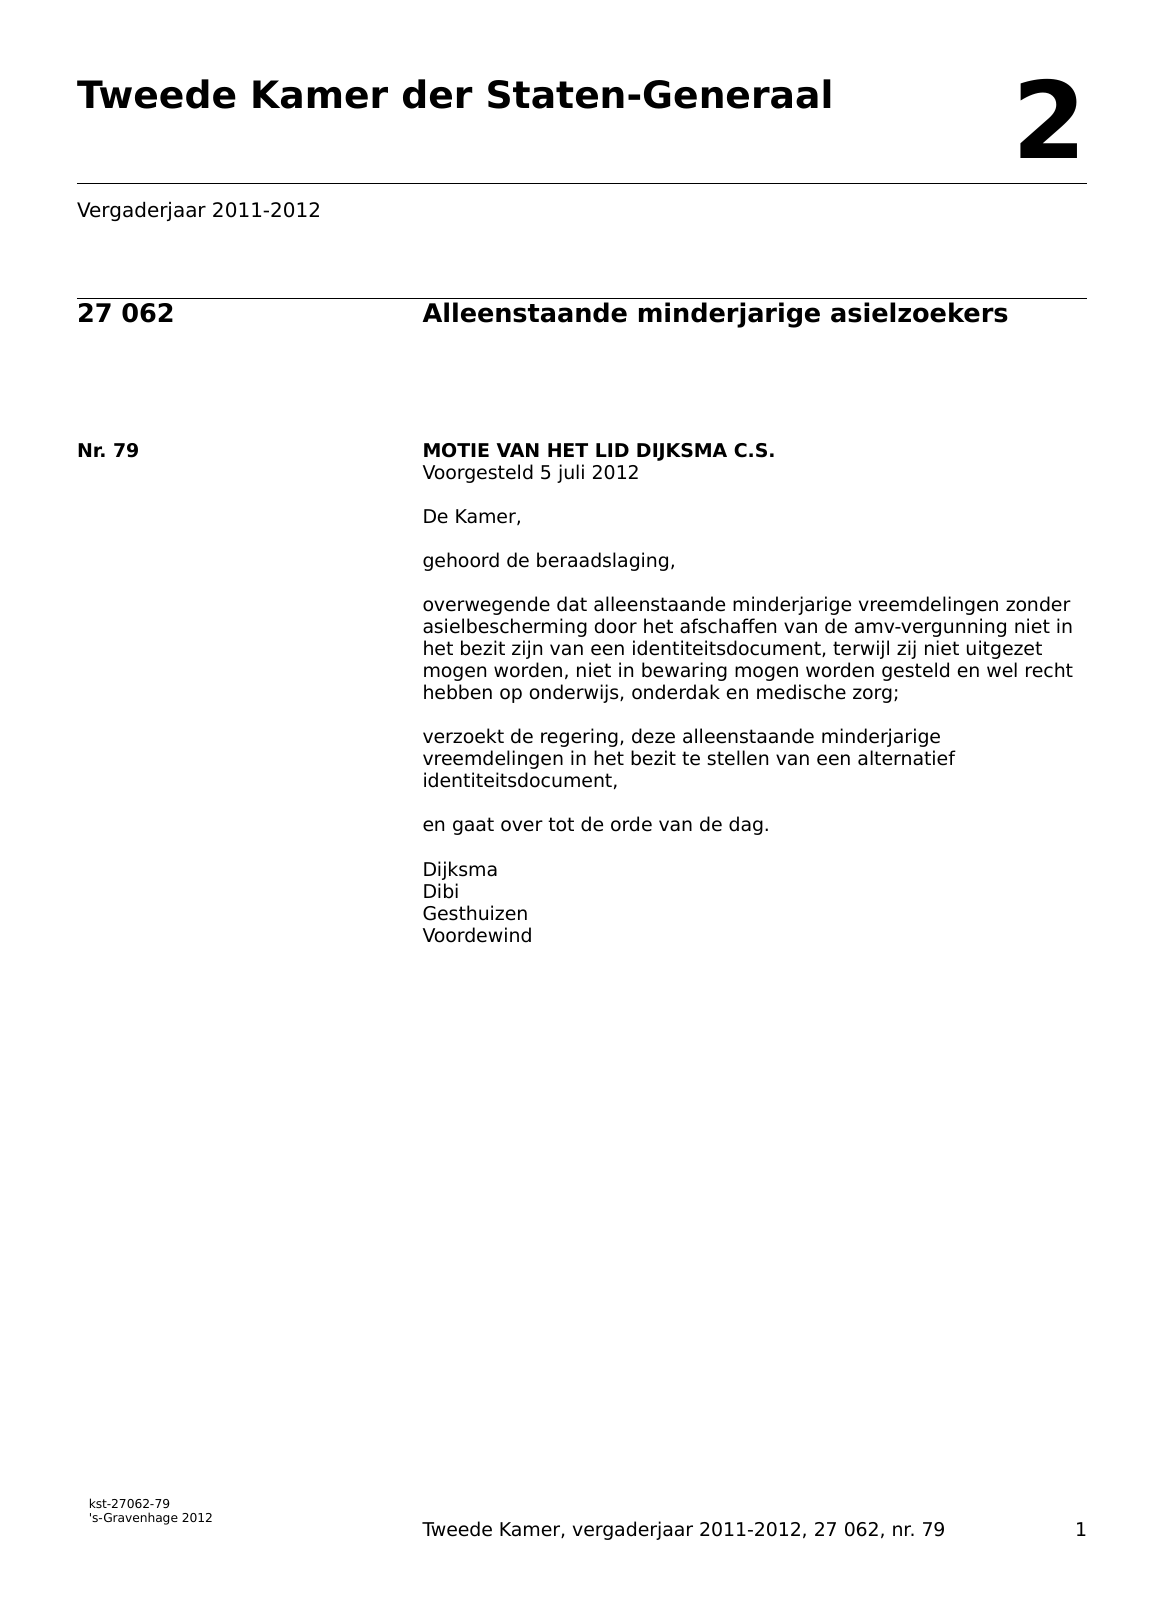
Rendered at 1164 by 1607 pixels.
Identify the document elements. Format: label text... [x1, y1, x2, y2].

table_header 2 [886, 59, 1087, 183]
text De Kamer, [422, 506, 1087, 528]
table_cell Vergaderjaar 2011-2012 [77, 184, 1087, 298]
text overwegende dat alleenstaande minderjarige vreemdelingen zonder asielbescherming door het afschaffen van de amv-vergunning niet in het bezit zijn van een identiteitsdocument, terwijl zij niet uitgezet mogen worden, niet in bewaring mogen worden gesteld en wel recht hebben op onderwijs, onderdak en medische zorg; [422, 594, 1087, 704]
text 's-Gravenhage 2012 [88, 1511, 323, 1525]
subtitle Nr. 79 MOTIE VAN HET LID DIJKSMA C.S. [77, 440, 1087, 462]
text en gaat over tot de orde van de dag. [422, 814, 1087, 836]
text Voordewind [422, 924, 1087, 946]
text verzoekt de regering, deze alleenstaande minderjarige vreemdelingen in het bezit te stellen van een alternatief identiteitsdocument, [422, 726, 1087, 792]
text kst-27062-79 [88, 1497, 323, 1511]
text gehoord de beraadslaging, [422, 550, 1087, 572]
text Gesthuizen [422, 902, 1087, 924]
text Voorgesteld 5 juli 2012 [422, 462, 1087, 484]
subtitle 27 062 Alleenstaande minderjarige asielzoekers [77, 299, 1087, 329]
text Dibi [422, 881, 1087, 902]
table_header Tweede Kamer der Staten-Generaal [77, 59, 886, 183]
text Dijksma [422, 858, 1087, 881]
